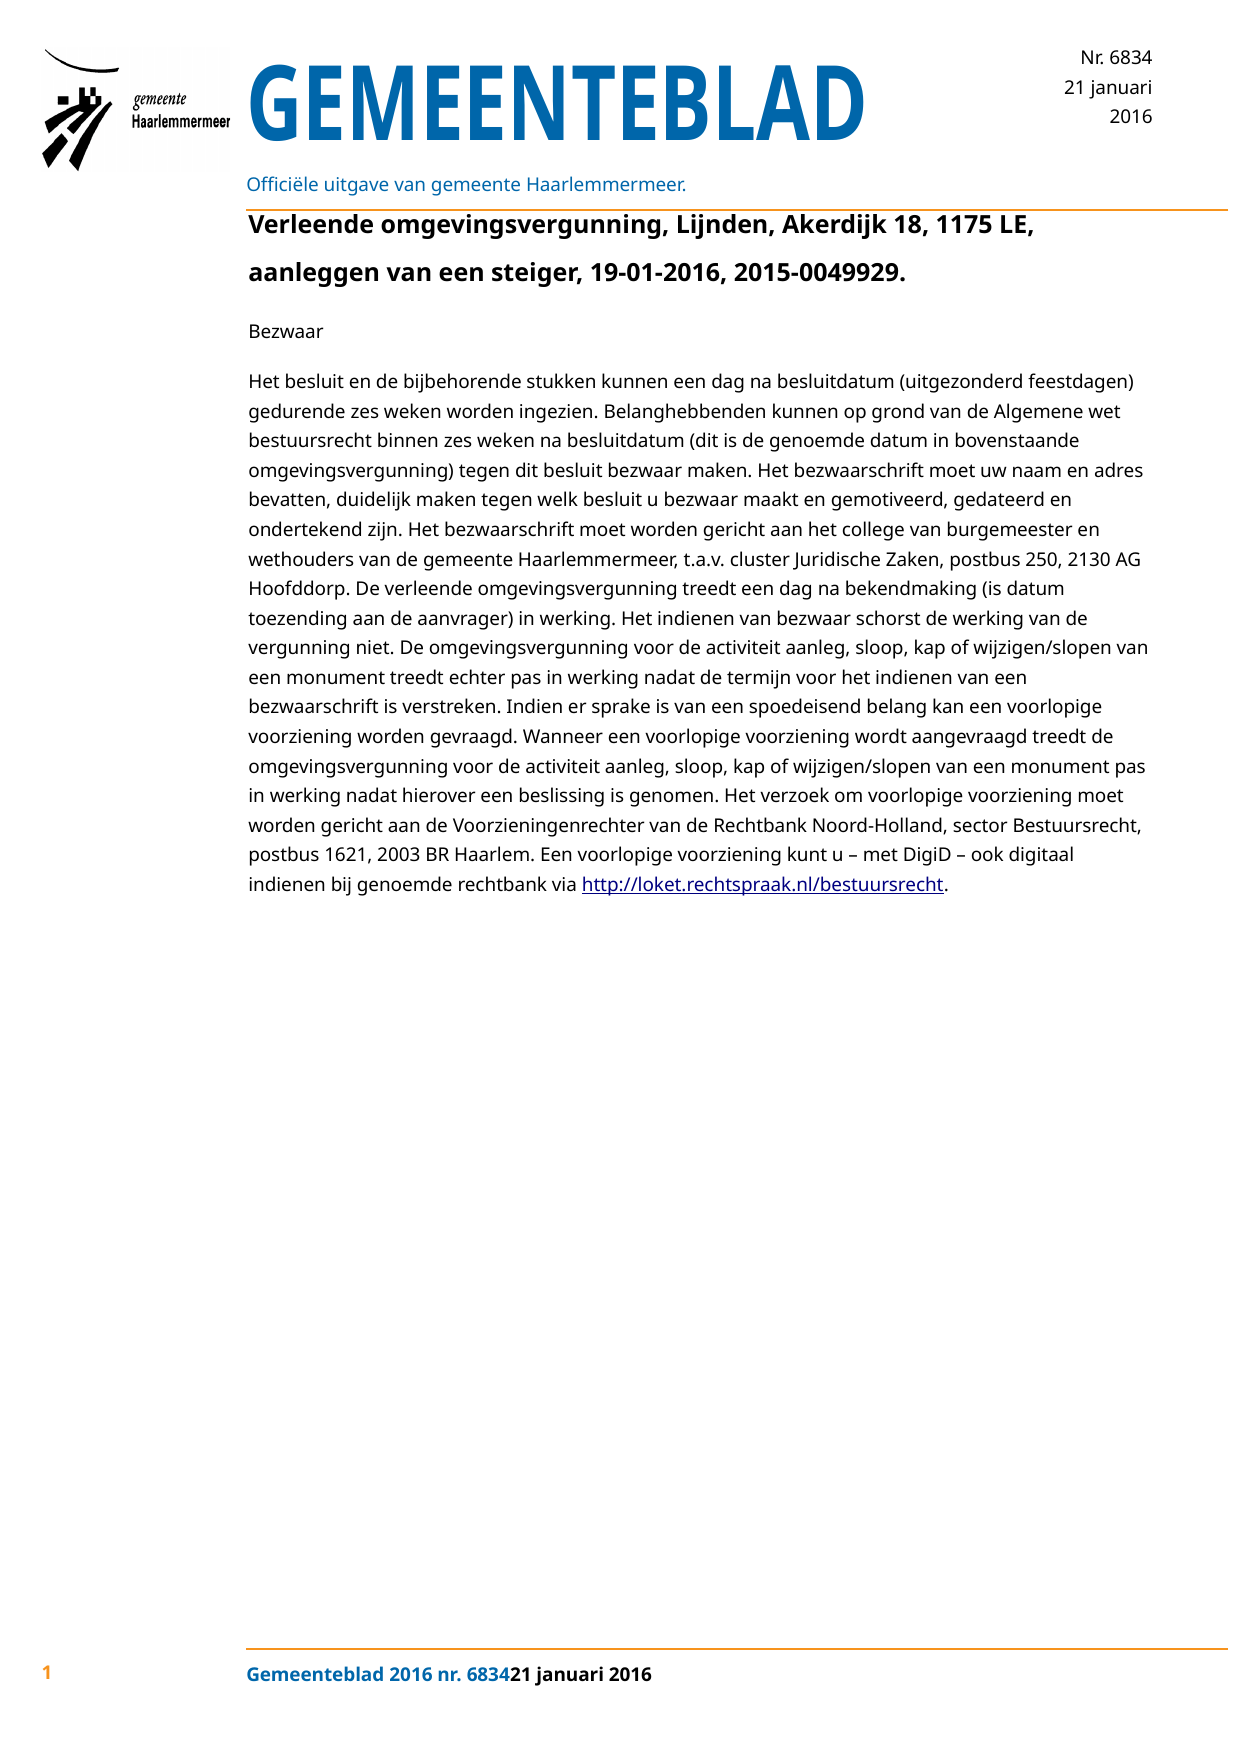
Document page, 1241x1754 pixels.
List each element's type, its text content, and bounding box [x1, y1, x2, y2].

text Bezwaar [248, 318, 1152, 344]
text Verleende omgevingsvergunning, Lijnden, Akerdijk 18, 1175 LE, aanleggen van een steiger, 19-01-2016, 2015-0049929. [248, 211, 1152, 288]
picture [41, 47, 231, 172]
text Het besluit en de bijbehorende stukken kunnen een dag na besluitdatum (uitgezonderd feestdagen) gedurende zes weken worden ingezien. Belanghebbenden kunnen op grond van de Algemene wet bestuursrecht binnen zes weken na besluitdatum (dit is de genoemde datum in bovenstaande omgevingsvergunning) tegen dit besluit bezwaar maken. Het bezwaarschrift moet uw naam en adres bevatten, duidelijk maken tegen welk besluit u bezwaar maakt en gemotiveerd, gedateerd en ondertekend zijn. Het bezwaarschrift moet worden gericht aan het college van burgemeester en wethouders van de gemeente Haarlemmermeer, t.a.v. cluster Juridische Zaken, postbus 250, 2130 AG Hoofddorp. De verleende omgevingsvergunning treedt een dag na bekendmaking (is datum toezending aan de aanvrager) in werking. Het indienen van bezwaar schorst de werking van de vergunning niet. De omgevingsvergunning voor de activiteit aanleg, sloop, kap of wijzigen/slopen van een monument treedt echter pas in werking nadat de termijn voor het indienen van een bezwaarschrift is verstreken. Indien er sprake is van een spoedeisend belang kan een voorlopige voorziening worden gevraagd. Wanneer een voorlopige voorziening wordt aangevraagd treedt de omgevingsvergunning voor de activiteit aanleg, sloop, kap of wijzigen/slopen van een monument pas in werking nadat hierover een beslissing is genomen. Het verzoek om voorlopige voorziening moet worden gericht aan de Voorzieningenrechter van de Rechtbank Noord-Holland, sector Bestuursrecht, postbus 1621, 2003 BR Haarlem. Een voorlopige voorziening kunt u – met DigiD – ook digitaal indienen bij genoemde rechtbank via http://loket.rechtspraak.nl/bestuursrecht. [248, 368, 1152, 897]
